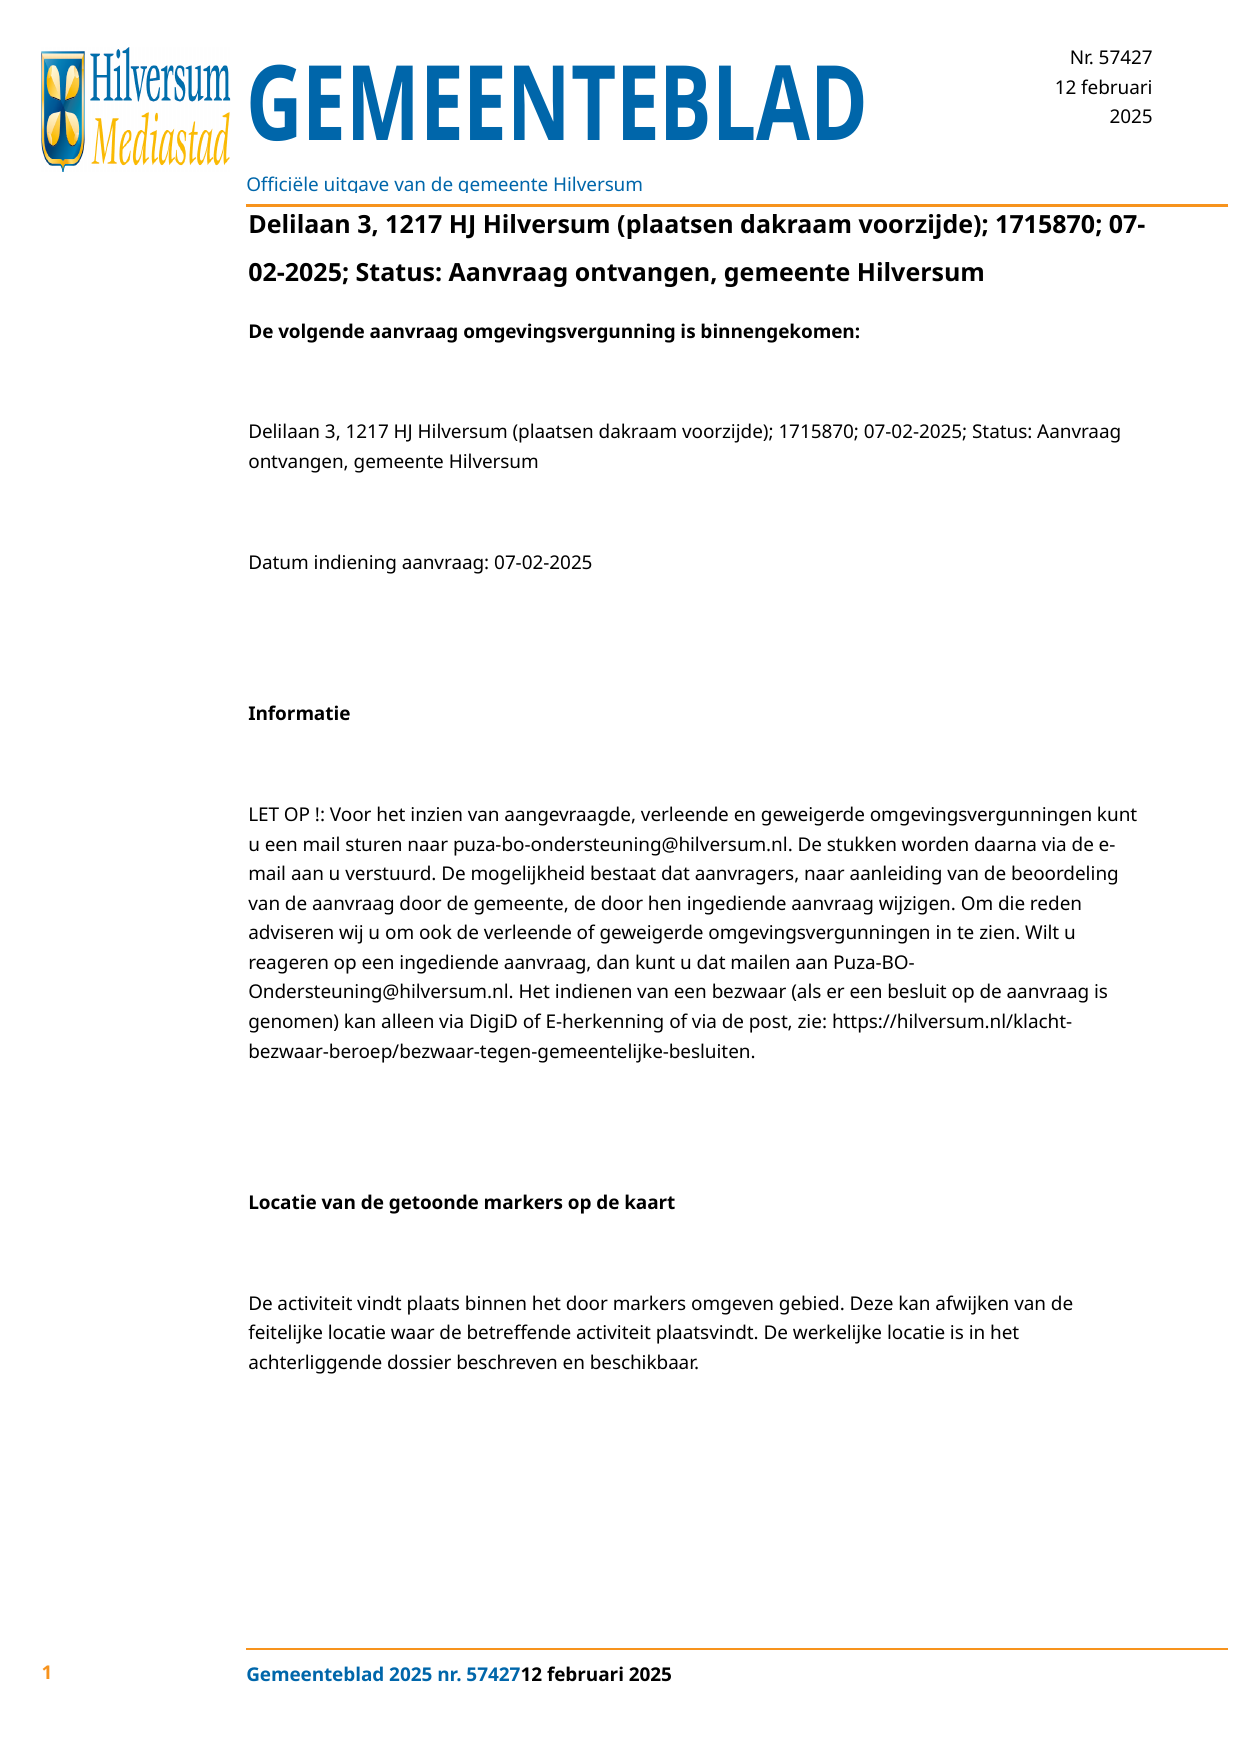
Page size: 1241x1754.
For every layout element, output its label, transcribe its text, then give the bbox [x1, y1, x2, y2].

text Datum indiening aanvraag: 07-02-2025 [248, 549, 1152, 575]
picture [41, 47, 231, 172]
text LET OP !: Voor het inzien van aangevraagde, verleende en geweigerde omgevingsvergunningen kunt u een mail sturen naar puza-bo-ondersteuning@hilversum.nl. De stukken worden daarna via de e-mail aan u verstuurd. De mogelijkheid bestaat dat aanvragers, naar aanleiding van de beoordeling van de aanvraag door de gemeente, de door hen ingediende aanvraag wijzigen. Om die reden adviseren wij u om ook de verleende of geweigerde omgevingsvergunningen in te zien. Wilt u reageren op een ingediende aanvraag, dan kunt u dat mailen aan Puza-BO-Ondersteuning@hilversum.nl. Het indienen van een bezwaar (als er een besluit op de aanvraag is genomen) kan alleen via DigiD of E-herkenning of via de post, zie: https://hilversum.nl/klacht-bezwaar-beroep/bezwaar-tegen-gemeentelijke-besluiten. [248, 801, 1152, 1064]
text De volgende aanvraag omgevingsvergunning is binnengekomen: [248, 318, 1152, 344]
text Delilaan 3, 1217 HJ Hilversum (plaatsen dakraam voorzijde); 1715870; 07-02-2025; Status: Aanvraag ontvangen, gemeente Hilversum [248, 207, 1152, 288]
text Delilaan 3, 1217 HJ Hilversum (plaatsen dakraam voorzijde); 1715870; 07-02-2025; Status: Aanvraag ontvangen, gemeente Hilversum [248, 419, 1152, 474]
text De activiteit vindt plaats binnen het door markers omgeven gebied. Deze kan afwijken van de feitelijke locatie waar de betreffende activiteit plaatsvindt. De werkelijke locatie is in het achterliggende dossier beschreven en beschikbaar. [248, 1290, 1152, 1375]
text Informatie [248, 700, 1152, 726]
text Locatie van de getoonde markers op de kaart [248, 1189, 1152, 1215]
